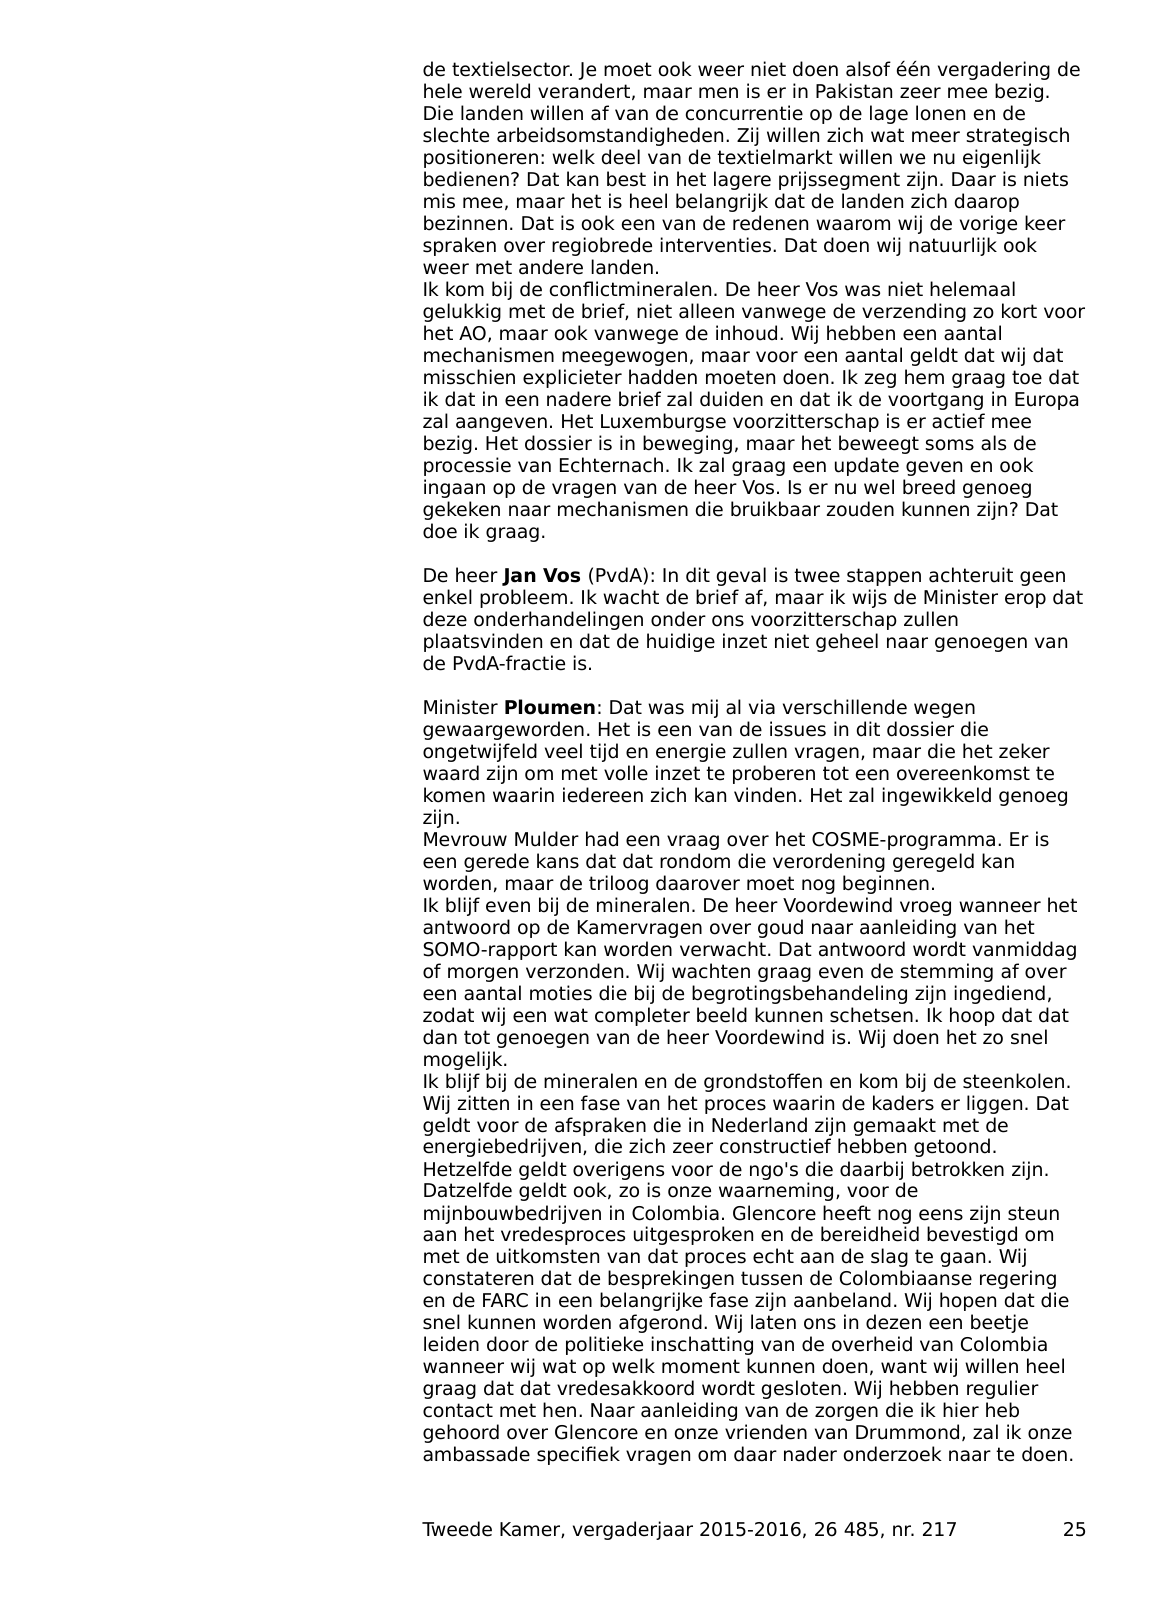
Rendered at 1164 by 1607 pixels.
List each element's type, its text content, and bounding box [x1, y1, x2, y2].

text Ik blijf bij de mineralen en de grondstoffen en kom bij de steenkolen. Wij zitten in een fase van het proces waarin de kaders er liggen. Dat geldt voor de afspraken die in Nederland zijn gemaakt met de energiebedrijven, die zich zeer constructief hebben getoond. Hetzelfde geldt overigens voor de ngo's die daarbij betrokken zijn. Datzelfde geldt ook, zo is onze waarneming, voor de mijnbouwbedrijven in Colombia. Glencore heeft nog eens zijn steun aan het vredesproces uitgesproken en de bereidheid bevestigd om met de uitkomsten van dat proces echt aan de slag te gaan. Wij constateren dat de besprekingen tussen de Colombiaanse regering en de FARC in een belangrijke fase zijn aanbeland. Wij hopen dat die snel kunnen worden afgerond. Wij laten ons in dezen een beetje leiden door de politieke inschatting van de overheid van Colombia wanneer wij wat op welk moment kunnen doen, want wij willen heel graag dat dat vredesakkoord wordt gesloten. Wij hebben regulier contact met hen. Naar aanleiding van de zorgen die ik hier heb gehoord over Glencore en onze vrienden van Drummond, zal ik onze ambassade specifiek vragen om daar nader onderzoek naar te doen. [422, 1071, 1087, 1466]
text De heer Jan Vos (PvdA): In dit geval is twee stappen achteruit geen enkel probleem. Ik wacht de brief af, maar ik wijs de Minister erop dat deze onderhandelingen onder ons voorzitterschap zullen plaatsvinden en dat de huidige inzet niet geheel naar genoegen van de PvdA-fractie is. [422, 565, 1087, 675]
text Ik blijf even bij de mineralen. De heer Voordewind vroeg wanneer het antwoord op de Kamervragen over goud naar aanleiding van het SOMO-rapport kan worden verwacht. Dat antwoord wordt vanmiddag of morgen verzonden. Wij wachten graag even de stemming af over een aantal moties die bij de begrotingsbehandeling zijn ingediend, zodat wij een wat completer beeld kunnen schetsen. Ik hoop dat dat dan tot genoegen van de heer Voordewind is. Wij doen het zo snel mogelijk. [422, 895, 1087, 1071]
text de textielsector. Je moet ook weer niet doen alsof één vergadering de hele wereld verandert, maar men is er in Pakistan zeer mee bezig. Die landen willen af van de concurrentie op de lage lonen en de slechte arbeidsomstandigheden. Zij willen zich wat meer strategisch positioneren: welk deel van de textielmarkt willen we nu eigenlijk bedienen? Dat kan best in het lagere prijssegment zijn. Daar is niets mis mee, maar het is heel belangrijk dat de landen zich daarop bezinnen. Dat is ook een van de redenen waarom wij de vorige keer spraken over regiobrede interventies. Dat doen wij natuurlijk ook weer met andere landen. [422, 59, 1087, 279]
text Mevrouw Mulder had een vraag over het COSME-programma. Er is een gerede kans dat dat rondom die verordening geregeld kan worden, maar de triloog daarover moet nog beginnen. [422, 829, 1087, 895]
text Minister Ploumen: Dat was mij al via verschillende wegen gewaargeworden. Het is een van de issues in dit dossier die ongetwijfeld veel tijd en energie zullen vragen, maar die het zeker waard zijn om met volle inzet te proberen tot een overeenkomst te komen waarin iedereen zich kan vinden. Het zal ingewikkeld genoeg zijn. [422, 697, 1087, 829]
text Ik kom bij de conflictmineralen. De heer Vos was niet helemaal gelukkig met de brief, niet alleen vanwege de verzending zo kort voor het AO, maar ook vanwege de inhoud. Wij hebben een aantal mechanismen meegewogen, maar voor een aantal geldt dat wij dat misschien explicieter hadden moeten doen. Ik zeg hem graag toe dat ik dat in een nadere brief zal duiden en dat ik de voortgang in Europa zal aangeven. Het Luxemburgse voorzitterschap is er actief mee bezig. Het dossier is in beweging, maar het beweegt soms als de processie van Echternach. Ik zal graag een update geven en ook ingaan op de vragen van de heer Vos. Is er nu wel breed genoeg gekeken naar mechanismen die bruikbaar zouden kunnen zijn? Dat doe ik graag. [422, 279, 1087, 543]
